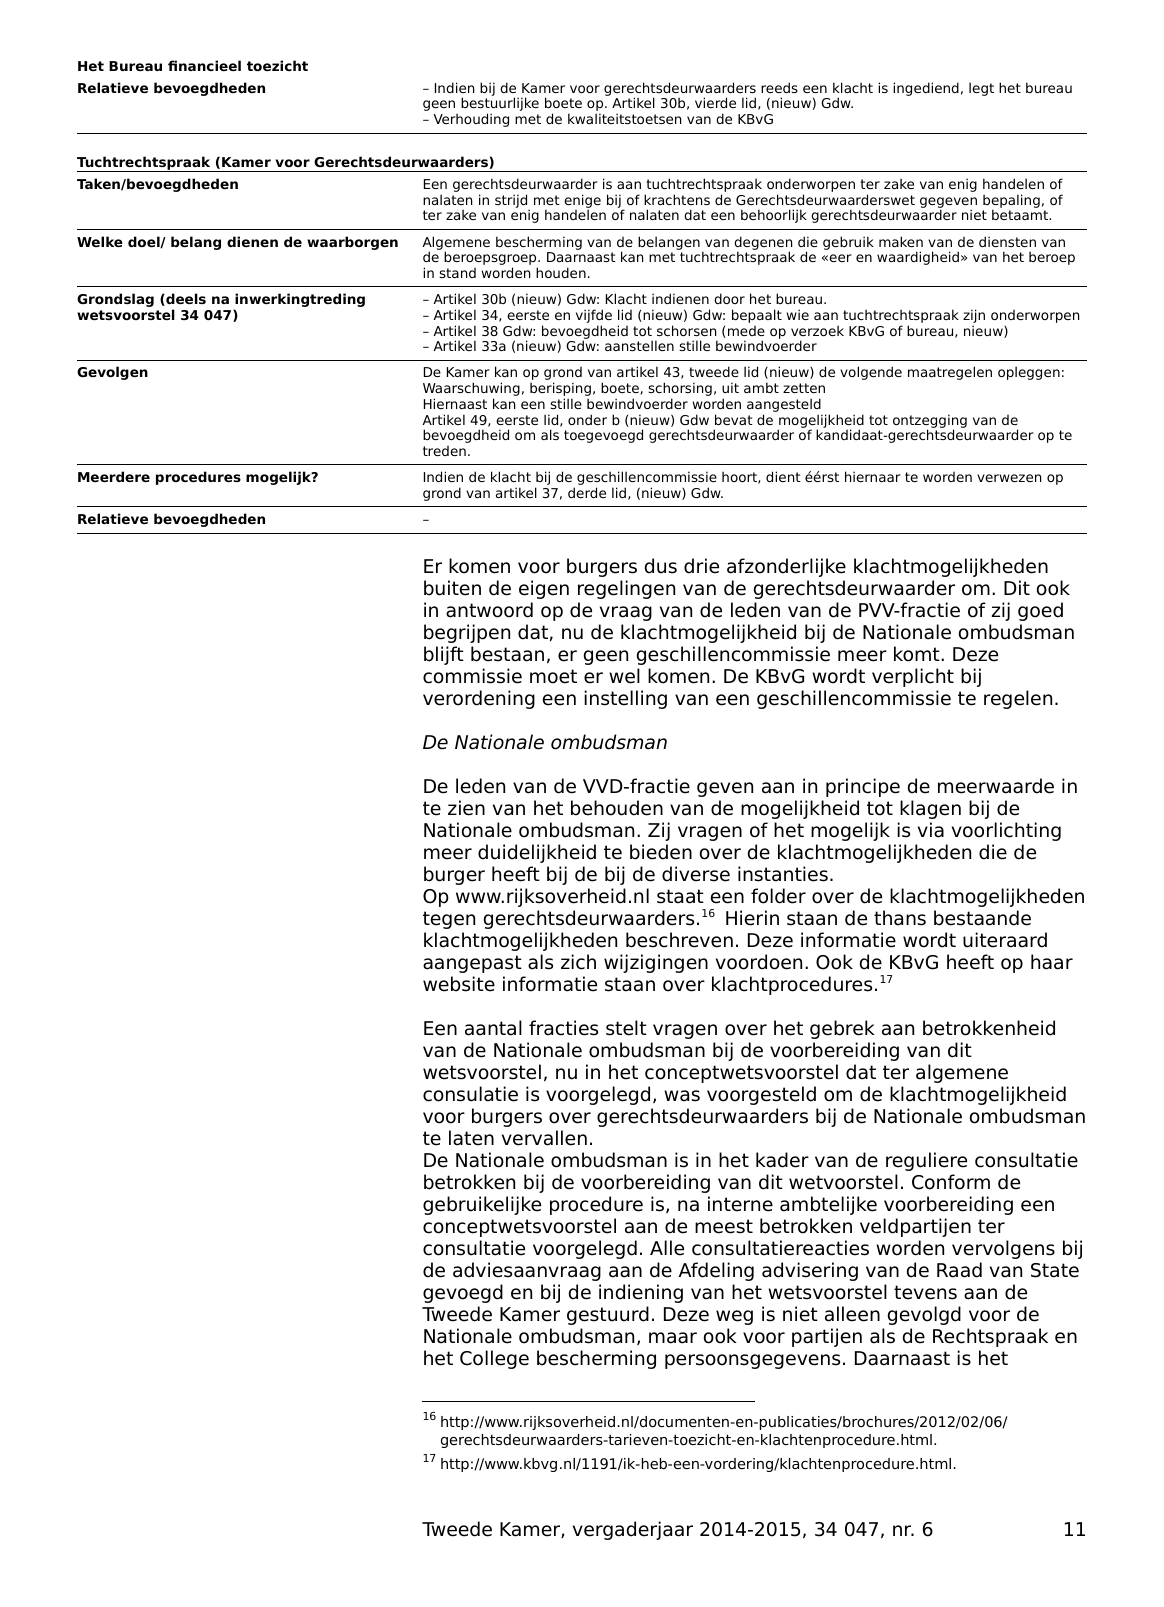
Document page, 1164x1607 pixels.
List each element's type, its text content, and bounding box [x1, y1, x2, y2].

subtitle De Nationale ombudsman [422, 732, 1087, 754]
table_cell Meerdere procedures mogelijk? [77, 465, 416, 506]
table_cell Indien de klacht bij de geschillencommissie hoort, dient éérst hiernaar te worden verwezen op grond van artikel 37, derde lid, (nieuw) Gdw. [416, 465, 1087, 506]
table_cell Gevolgen [77, 361, 416, 464]
table_cell Een gerechtsdeurwaarder is aan tuchtrechtspraak onderworpen ter zake van enig handelen of nalaten in strijd met enige bij of krachtens de Gerechtsdeurwaarderswet gegeven bepaling, of ter zake van enig handelen of nalaten dat een behoorlijk gerechtsdeurwaarder niet betaamt. [416, 172, 1087, 229]
table_cell Relatieve bevoegdheden [77, 75, 416, 132]
text http://www.kbvg.nl/1191/ik-heb-een-vordering/klachtenprocedure.html. [422, 1452, 1087, 1474]
table_cell Algemene bescherming van de belangen van degenen die gebruik maken van de diensten van de beroepsgroep. Daarnaast kan met tuchtrechtspraak de «eer en waardigheid» van het beroep in stand worden houden. [416, 230, 1087, 286]
table_cell – Indien bij de Kamer voor gerechtsdeurwaarders reeds een klacht is ingediend, legt het bureau geen bestuurlijke boete op. Artikel 30b, vierde lid, (nieuw) Gdw. – Verhouding met de kwaliteitstoetsen van de KBvG [416, 75, 1087, 132]
table_cell Welke doel/ belang dienen de waarborgen [77, 230, 416, 286]
table_cell – [416, 507, 1087, 532]
text De leden van de VVD-fractie geven aan in principe de meerwaarde in te zien van het behouden van de mogelijkheid tot klagen bij de Nationale ombudsman. Zij vragen of het mogelijk is via voorlichting meer duidelijkheid te bieden over de klachtmogelijkheden die de burger heeft bij de bij de diverse instanties. [422, 776, 1087, 886]
text Er komen voor burgers dus drie afzonderlijke klachtmogelijkheden buiten de eigen regelingen van de gerechtsdeurwaarder om. Dit ook in antwoord op de vraag van de leden van de PVV-fractie of zij goed begrijpen dat, nu de klachtmogelijkheid bij de Nationale ombudsman blijft bestaan, er geen geschillencommissie meer komt. Deze commissie moet er wel komen. De KBvG wordt verplicht bij verordening een instelling van een geschillencommissie te regelen. [422, 556, 1087, 709]
table_header Tuchtrechtspraak (Kamer voor Gerechtsdeurwaarders) [77, 155, 1087, 171]
text http://www.rijksoverheid.nl/documenten-en-publicaties/brochures/2012/02/06/gerechtsdeurwaarders-tarieven-toezicht-en-klachtenprocedure.html. [422, 1410, 1087, 1449]
text Op www.rijksoverheid.nl staat een folder over de klachtmogelijkheden tegen gerechtsdeurwaarders. Hierin staan de thans bestaande klachtmogelijkheden beschreven. Deze informatie wordt uiteraard aangepast als zich wijzigingen voordoen. Ook de KBvG heeft op haar website informatie staan over klachtprocedures. [422, 886, 1087, 996]
table_cell Relatieve bevoegdheden [77, 507, 416, 532]
text Een aantal fracties stelt vragen over het gebrek aan betrokkenheid van de Nationale ombudsman bij de voorbereiding van dit wetsvoorstel, nu in het conceptwetsvoorstel dat ter algemene consulatie is voorgelegd, was voorgesteld om de klachtmogelijkheid voor burgers over gerechtsdeurwaarders bij de Nationale ombudsman te laten vervallen. [422, 1018, 1087, 1150]
table_cell Grondslag (deels na inwerkingtreding wetsvoorstel 34 047) [77, 287, 416, 359]
table_cell De Kamer kan op grond van artikel 43, tweede lid (nieuw) de volgende maatregelen opleggen: Waarschuwing, berisping, boete, schorsing, uit ambt zetten Hiernaast kan een stille bewindvoerder worden aangesteld Artikel 49, eerste lid, onder b (nieuw) Gdw bevat de mogelijkheid tot ontzegging van de bevoegdheid om als toegevoegd gerechtsdeurwaarder of kandidaat-gerechtsdeurwaarder op te treden. [416, 361, 1087, 464]
table_cell – Artikel 30b (nieuw) Gdw: Klacht indienen door het bureau. – Artikel 34, eerste en vijfde lid (nieuw) Gdw: bepaalt wie aan tuchtrechtspraak zijn onderworpen – Artikel 38 Gdw: bevoegdheid tot schorsen (mede op verzoek KBvG of bureau, nieuw) – Artikel 33a (nieuw) Gdw: aanstellen stille bewindvoerder [416, 287, 1087, 359]
text De Nationale ombudsman is in het kader van de reguliere consultatie betrokken bij de voorbereiding van dit wetvoorstel. Conform de gebruikelijke procedure is, na interne ambtelijke voorbereiding een conceptwetsvoorstel aan de meest betrokken veldpartijen ter consultatie voorgelegd. Alle consultatiereacties worden vervolgens bij de adviesaanvraag aan de Afdeling advisering van de Raad van State gevoegd en bij de indiening van het wetsvoorstel tevens aan de Tweede Kamer gestuurd. Deze weg is niet alleen gevolgd voor de Nationale ombudsman, maar ook voor partijen als de Rechtspraak en het College bescherming persoonsgegevens. Daarnaast is het [422, 1150, 1087, 1369]
table_header Het Bureau financieel toezicht [77, 59, 1087, 75]
table_cell Taken/bevoegdheden [77, 172, 416, 229]
